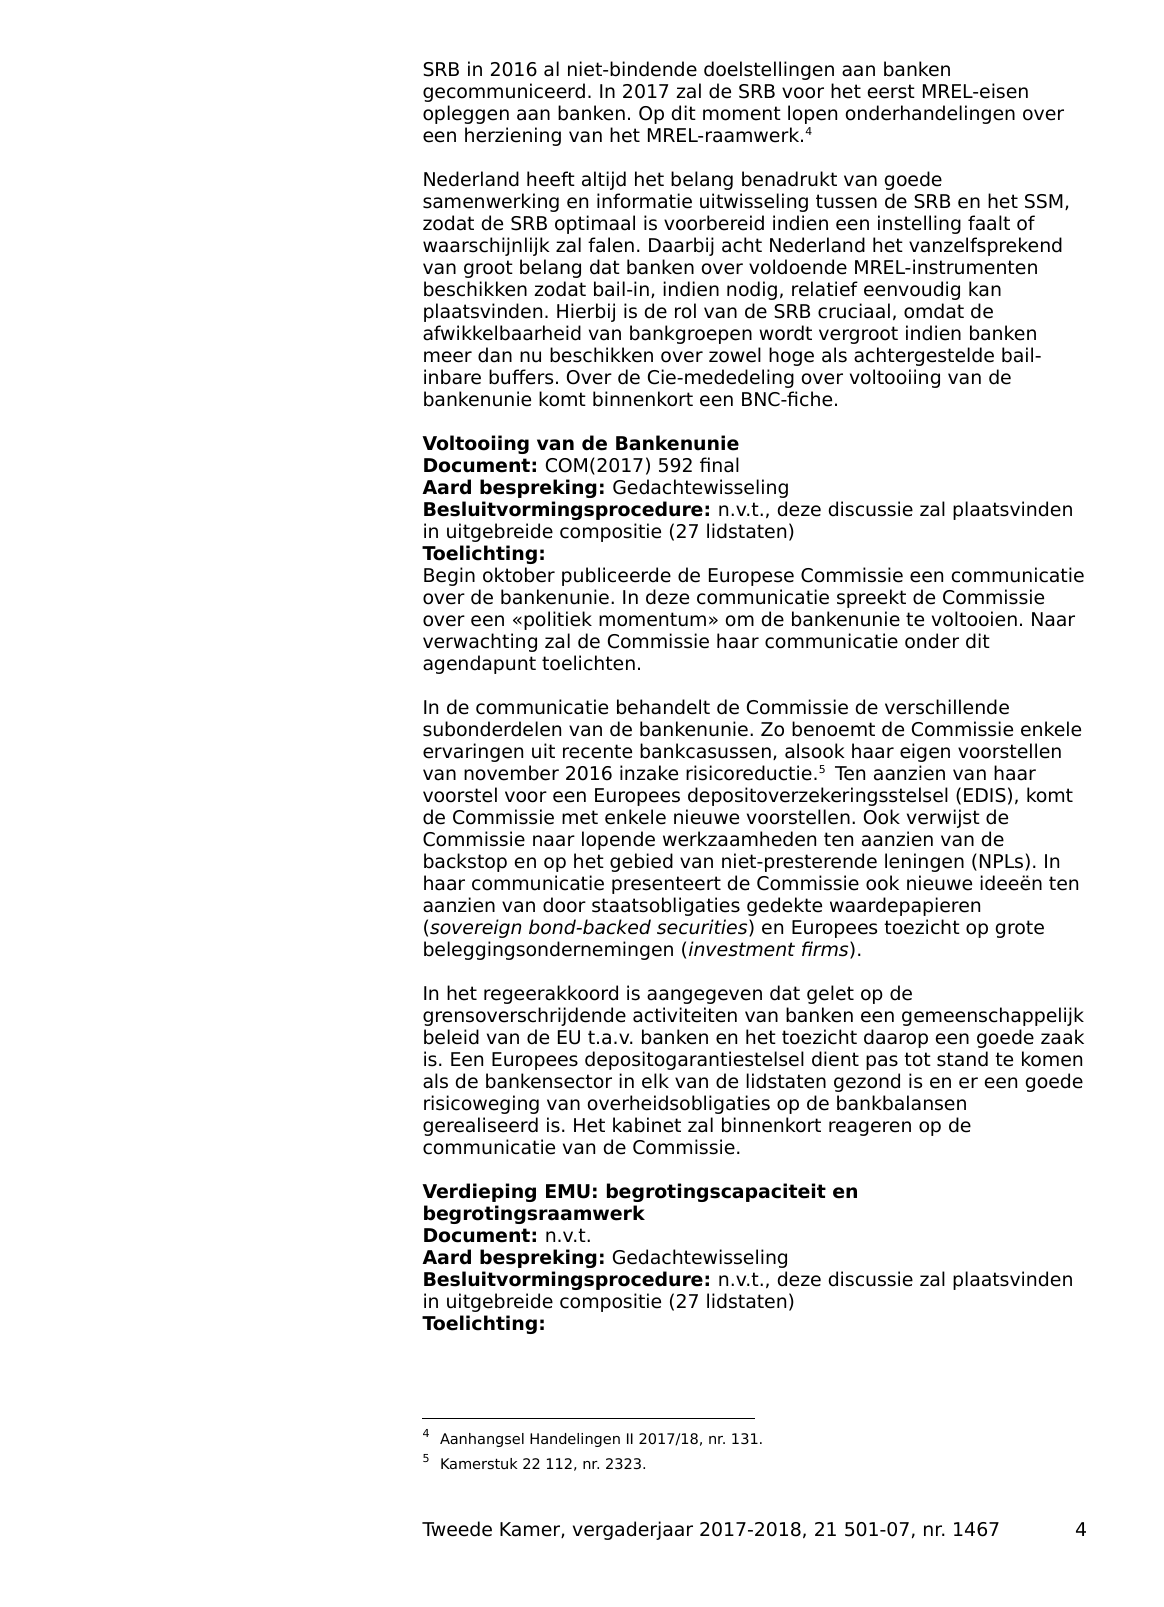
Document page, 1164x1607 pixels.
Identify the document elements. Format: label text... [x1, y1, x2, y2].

text In het regeerakkoord is aangegeven dat gelet op de grensoverschrijdende activiteiten van banken een gemeenschappelijk beleid van de EU t.a.v. banken en het toezicht daarop een goede zaak is. Een Europees depositogarantiestelsel dient pas tot stand te komen als de bankensector in elk van de lidstaten gezond is en er een goede risicoweging van overheidsobligaties op de bankbalansen gerealiseerd is. Het kabinet zal binnenkort reageren op de communicatie van de Commissie. [422, 983, 1087, 1159]
text Toelichting: [422, 543, 1087, 565]
text Verdieping EMU: begrotingscapaciteit en begrotingsraamwerk [422, 1181, 1087, 1225]
text Besluitvormingsprocedure: n.v.t., deze discussie zal plaatsvinden in uitgebreide compositie (27 lidstaten) [422, 1269, 1087, 1313]
text Aard bespreking: Gedachtewisseling [422, 477, 1087, 499]
text Aard bespreking: Gedachtewisseling [422, 1247, 1087, 1269]
text Document: COM(2017) 592 final [422, 455, 1087, 477]
text Nederland heeft altijd het belang benadrukt van goede samenwerking en informatie uitwisseling tussen de SRB en het SSM, zodat de SRB optimaal is voorbereid indien een instelling faalt of waarschijnlijk zal falen. Daarbij acht Nederland het vanzelfsprekend van groot belang dat banken over voldoende MREL-instrumenten beschikken zodat bail-in, indien nodig, relatief eenvoudig kan plaatsvinden. Hierbij is de rol van de SRB cruciaal, omdat de afwikkelbaarheid van bankgroepen wordt vergroot indien banken meer dan nu beschikken over zowel hoge als achtergestelde bail-inbare buffers. Over de Cie-mededeling over voltooiing van de bankenunie komt binnenkort een BNC-fiche. [422, 169, 1087, 411]
text In de communicatie behandelt de Commissie de verschillende subonderdelen van de bankenunie. Zo benoemt de Commissie enkele ervaringen uit recente bankcasussen, alsook haar eigen voorstellen van november 2016 inzake risicoreductie. Ten aanzien van haar voorstel voor een Europees depositoverzekeringsstelsel (EDIS), komt de Commissie met enkele nieuwe voorstellen. Ook verwijst de Commissie naar lopende werkzaamheden ten aanzien van de backstop en op het gebied van niet-presterende leningen (NPLs). In haar communicatie presenteert de Commissie ook nieuwe ideeën ten aanzien van door staatsobligaties gedekte waardepapieren (sovereign bond-backed securities) en Europees toezicht op grote beleggingsondernemingen (investment firms). [422, 697, 1087, 961]
text SRB in 2016 al niet-bindende doelstellingen aan banken gecommuniceerd. In 2017 zal de SRB voor het eerst MREL-eisen opleggen aan banken. Op dit moment lopen onderhandelingen over een herziening van het MREL-raamwerk. [422, 59, 1087, 147]
text Begin oktober publiceerde de Europese Commissie een communicatie over de bankenunie. In deze communicatie spreekt de Commissie over een «politiek momentum» om de bankenunie te voltooien. Naar verwachting zal de Commissie haar communicatie onder dit agendapunt toelichten. [422, 565, 1087, 675]
text Kamerstuk 22 112, nr. 2323. [422, 1452, 1087, 1474]
text Besluitvormingsprocedure: n.v.t., deze discussie zal plaatsvinden in uitgebreide compositie (27 lidstaten) [422, 499, 1087, 543]
text Voltooiing van de Bankenunie [422, 433, 1087, 455]
text Aanhangsel Handelingen II 2017/18, nr. 131. [422, 1427, 1087, 1449]
text Document: n.v.t. [422, 1225, 1087, 1247]
text Toelichting: [422, 1313, 1087, 1335]
